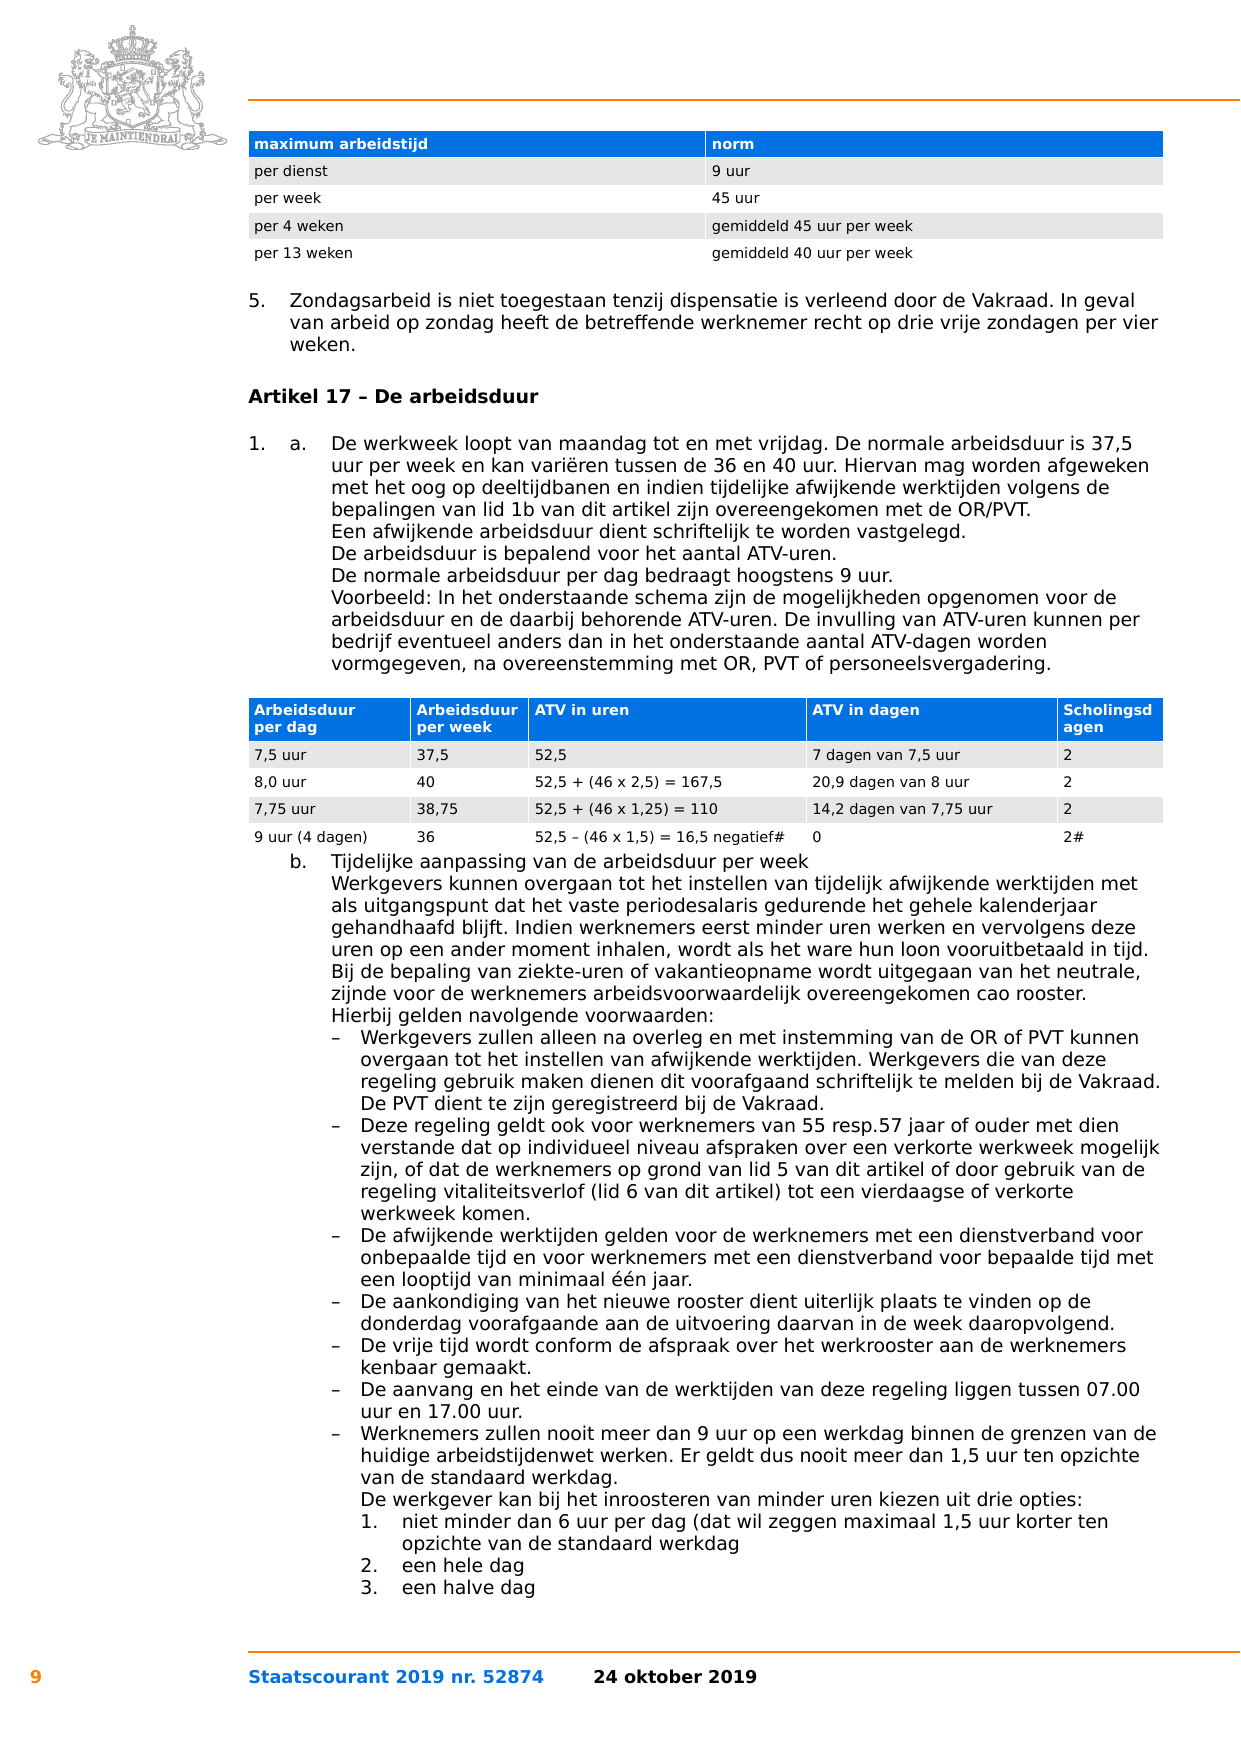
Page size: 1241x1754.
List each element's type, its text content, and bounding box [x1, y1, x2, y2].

table_header Arbeidsduur per dag [249, 698, 410, 741]
table_cell 52,5 + (46 x 2,5) = 167,5 [529, 769, 806, 796]
table_cell 40 [411, 769, 528, 796]
text – De aanvang en het einde van de werktijden van deze regeling liggen tussen 07.00 uur en 17.00 uur. [331, 1379, 1163, 1423]
table_cell 8,0 uur [249, 769, 410, 796]
text b. Tijdelijke aanpassing van de arbeidsduur per week [289, 851, 1163, 873]
table_cell 7 dagen van 7,5 uur [807, 742, 1057, 768]
text – Werknemers zullen nooit meer dan 9 uur op een werkdag binnen de grenzen van de huidige arbeidstijdenwet werken. Er geldt dus nooit meer dan 1,5 uur ten opzichte van de standaard werkdag. [331, 1423, 1163, 1489]
text Werkgevers kunnen overgaan tot het instellen van tijdelijk afwijkende werktijden met als uitgangspunt dat het vaste periodesalaris gedurende het gehele kalenderjaar gehandhaafd blijft. Indien werknemers eerst minder uren werken en vervolgens deze uren op een ander moment inhalen, wordt als het ware hun loon vooruitbetaald in tijd. Bij de bepaling van ziekte-uren of vakantieopname wordt uitgegaan van het neutrale, zijnde voor de werknemers arbeidsvoorwaardelijk overeengekomen cao rooster. [331, 873, 1163, 1005]
table_cell per week [249, 186, 705, 212]
table_cell per 4 weken [249, 213, 705, 239]
text Voorbeeld: In het onderstaande schema zijn de mogelijkheden opgenomen voor de arbeidsduur en de daarbij behorende ATV-uren. De invulling van ATV-uren kunnen per bedrijf eventueel anders dan in het onderstaande aantal ATV-dagen worden vormgegeven, na overeenstemming met OR, PVT of personeelsvergadering. [331, 587, 1163, 674]
table_header Scholingsdagen [1058, 698, 1163, 741]
table_cell per 13 weken [249, 241, 705, 267]
table_cell gemiddeld 40 uur per week [706, 241, 1163, 267]
table_cell gemiddeld 45 uur per week [706, 213, 1163, 239]
text Een afwijkende arbeidsduur dient schriftelijk te worden vastgelegd. [331, 521, 1163, 543]
table_cell 7,5 uur [249, 742, 410, 768]
table_cell 36 [411, 824, 528, 850]
text – Deze regeling geldt ook voor werknemers van 55 resp.57 jaar of ouder met dien verstande dat op individueel niveau afspraken over een verkorte werkweek mogelijk zijn, of dat de werknemers op grond van lid 5 van dit artikel of door gebruik van de regeling vitaliteitsverlof (lid 6 van dit artikel) tot een vierdaagse of verkorte werkweek komen. [331, 1115, 1163, 1225]
text 5. Zondagsarbeid is niet toegestaan tenzij dispensatie is verleend door de Vakraad. In geval van arbeid op zondag heeft de betreffende werknemer recht op drie vrije zondagen per vier weken. [248, 290, 1163, 356]
table_cell 52,5 [529, 742, 806, 768]
subtitle Artikel 17 – De arbeidsduur [248, 386, 1163, 408]
text De normale arbeidsduur per dag bedraagt hoogstens 9 uur. [331, 564, 1163, 587]
table_cell 45 uur [706, 186, 1163, 212]
table_cell 9 uur (4 dagen) [249, 824, 410, 850]
table_cell 2 [1058, 797, 1163, 823]
table_header norm [706, 131, 1163, 157]
table_header ATV in uren [529, 698, 806, 741]
table_header ATV in dagen [807, 698, 1057, 741]
text 2. een hele dag [360, 1555, 1163, 1577]
text – De aankondiging van het nieuwe rooster dient uiterlijk plaats te vinden op de donderdag voorafgaande aan de uitvoering daarvan in de week daaropvolgend. [331, 1291, 1163, 1335]
text De werkgever kan bij het inroosteren van minder uren kiezen uit drie opties: [360, 1489, 1163, 1511]
text De arbeidsduur is bepalend voor het aantal ATV-uren. [331, 543, 1163, 564]
table_cell 14,2 dagen van 7,75 uur [807, 797, 1057, 823]
table_cell 52,5 + (46 x 1,25) = 110 [529, 797, 806, 823]
table_cell 37,5 [411, 742, 528, 768]
table_cell 2 [1058, 742, 1163, 768]
text – Werkgevers zullen alleen na overleg en met instemming van de OR of PVT kunnen overgaan tot het instellen van afwijkende werktijden. Werkgevers die van deze regeling gebruik maken dienen dit voorafgaand schriftelijk te melden bij de Vakraad. De PVT dient te zijn geregistreerd bij de Vakraad. [331, 1027, 1163, 1115]
table_cell 9 uur [706, 158, 1163, 185]
text Hierbij gelden navolgende voorwaarden: [331, 1005, 1163, 1027]
table_cell 38,75 [411, 797, 528, 823]
text 3. een halve dag [360, 1577, 1163, 1599]
text – De afwijkende werktijden gelden voor de werknemers met een dienstverband voor onbepaalde tijd en voor werknemers met een dienstverband voor bepaalde tijd met een looptijd van minimaal één jaar. [331, 1225, 1163, 1291]
table_cell 0 [807, 824, 1057, 850]
table_cell 20,9 dagen van 8 uur [807, 769, 1057, 796]
table_cell 52,5 – (46 x 1,5) = 16,5 negatief# [529, 824, 806, 850]
table_cell per dienst [249, 158, 705, 185]
table_cell 2# [1058, 824, 1163, 850]
table_cell 7,75 uur [249, 797, 410, 823]
table_header maximum arbeidstijd [249, 131, 705, 157]
text 1. a. De werkweek loopt van maandag tot en met vrijdag. De normale arbeidsduur is 37,5 uur per week en kan variëren tussen de 36 en 40 uur. Hiervan mag worden afgeweken met het oog op deeltijdbanen en indien tijdelijke afwijkende werktijden volgens de bepalingen van lid 1b van dit artikel zijn overeengekomen met de OR/PVT. [248, 433, 1163, 521]
text – De vrije tijd wordt conform de afspraak over het werkrooster aan de werknemers kenbaar gemaakt. [331, 1335, 1163, 1379]
table_header Arbeidsduur per week [411, 698, 528, 741]
table_cell 2 [1058, 769, 1163, 796]
text 1. niet minder dan 6 uur per dag (dat wil zeggen maximaal 1,5 uur korter ten opzichte van de standaard werkdag [360, 1511, 1163, 1555]
picture [38, 25, 227, 150]
